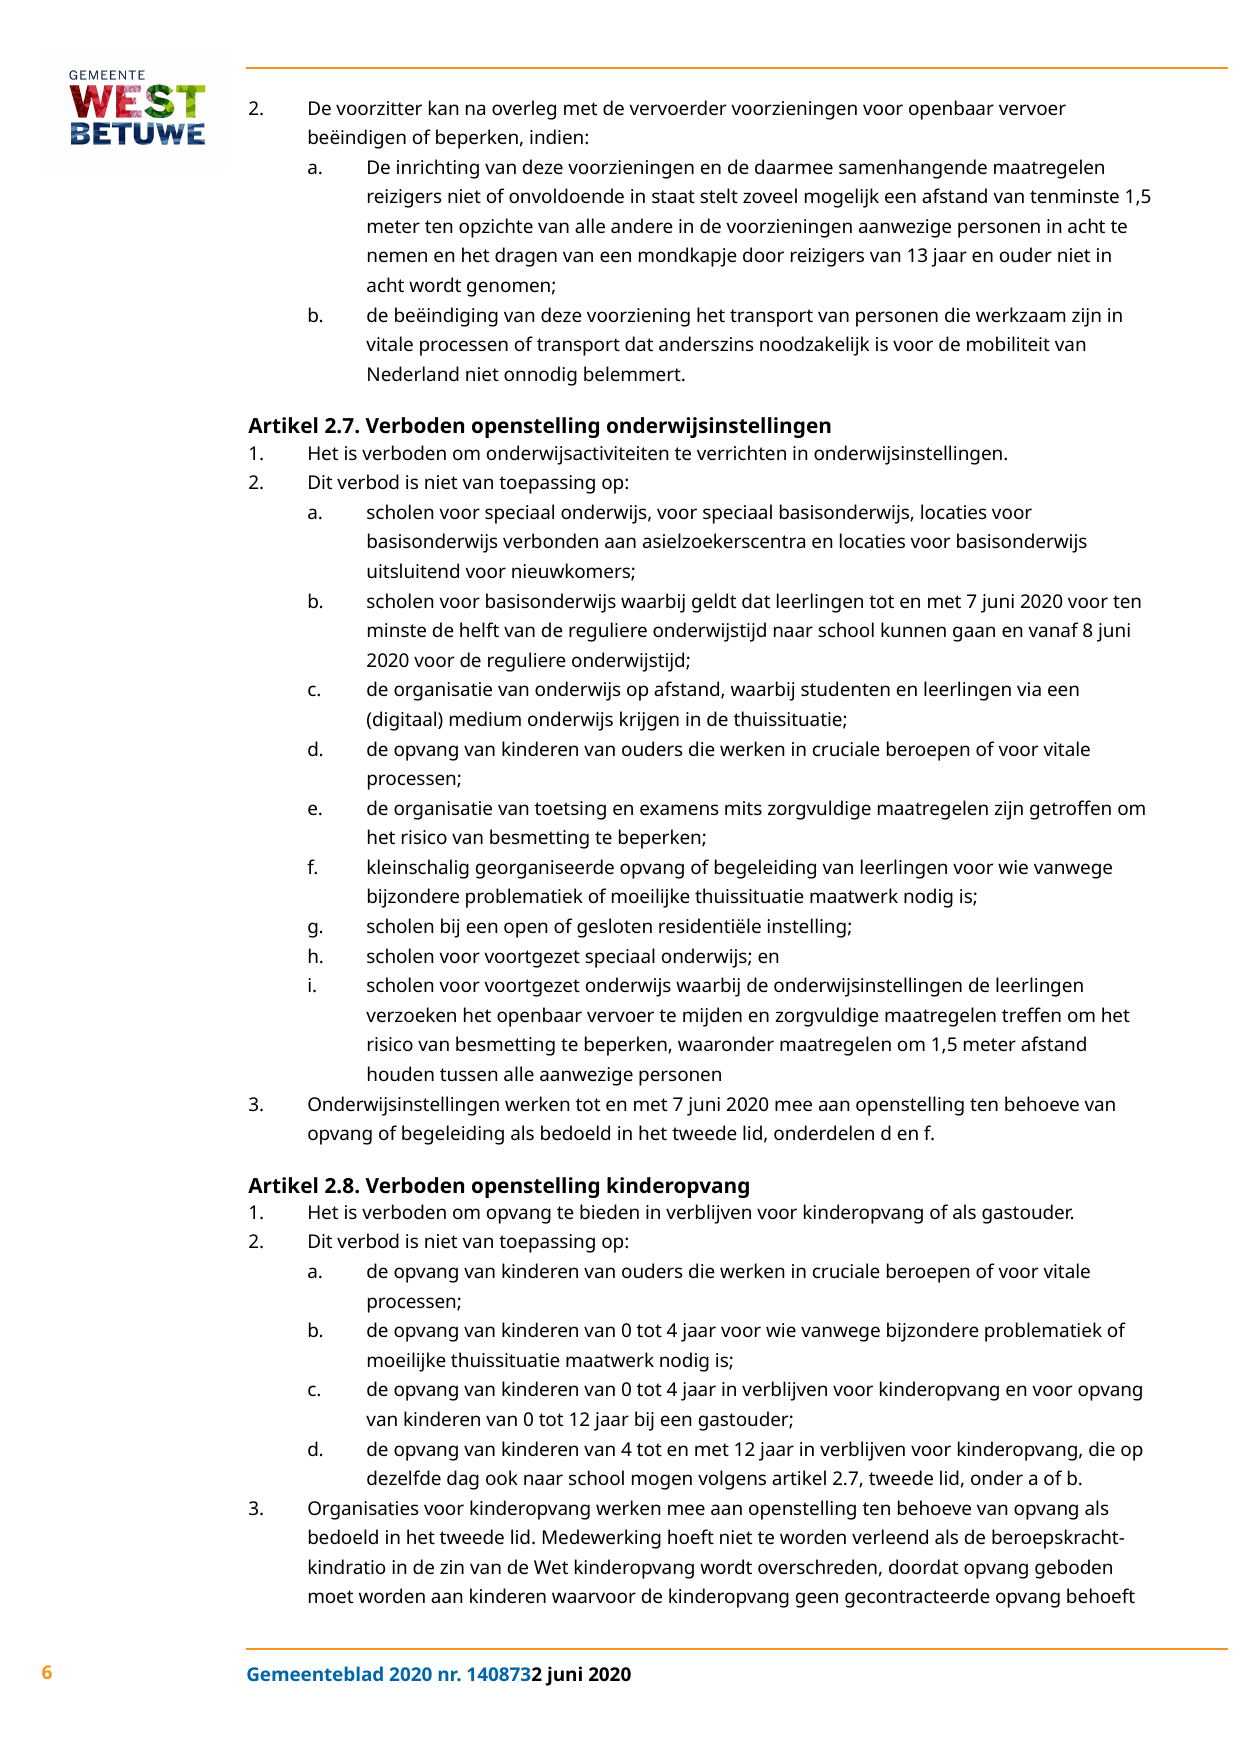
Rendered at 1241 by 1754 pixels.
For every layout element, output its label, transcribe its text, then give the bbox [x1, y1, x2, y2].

text Artikel 2.8. Verboden openstelling kinderopvang [248, 1171, 1152, 1199]
list kleinschalig georganiseerde opvang of begeleiding van leerlingen voor wie vanwege bijzondere problematiek of moeilijke thuissituatie maatwerk nodig is; [307, 854, 1152, 909]
list de opvang van kinderen van 0 tot 4 jaar in verblijven voor kinderopvang en voor opvang van kinderen van 0 tot 12 jaar bij een gastouder; [307, 1377, 1152, 1432]
list Organisaties voor kinderopvang werken mee aan openstelling ten behoeve van opvang als bedoeld in het tweede lid. Medewerking hoeft niet te worden verleend als de beroepskracht-kindratio in de zin van de Wet kinderopvang wordt overschreden, doordat opvang geboden moet worden aan kinderen waarvoor de kinderopvang geen gecontracteerde opvang behoeft [248, 1495, 1152, 1609]
list de opvang van kinderen van ouders die werken in cruciale beroepen of voor vitale processen; [307, 736, 1152, 791]
list Het is verboden om onderwijsactiviteiten te verrichten in onderwijsinstellingen. [248, 440, 1152, 466]
list scholen bij een open of gesloten residentiële instelling; [307, 913, 1152, 939]
list scholen voor voortgezet onderwijs waarbij de onderwijsinstellingen de leerlingen verzoeken het openbaar vervoer te mijden en zorgvuldige maatregelen treffen om het risico van besmetting te beperken, waaronder maatregelen om 1,5 meter afstand houden tussen alle aanwezige personen [307, 972, 1152, 1087]
picture [41, 47, 231, 172]
list De inrichting van deze voorzieningen en de daarmee samenhangende maatregelen reizigers niet of onvoldoende in staat stelt zoveel mogelijk een afstand van tenminste 1,5 meter ten opzichte van alle andere in de voorzieningen aanwezige personen in acht te nemen en het dragen van een mondkapje door reizigers van 13 jaar en ouder niet in acht wordt genomen; [307, 154, 1152, 298]
list de opvang van kinderen van ouders die werken in cruciale beroepen of voor vitale processen; [307, 1258, 1152, 1314]
list Dit verbod is niet van toepassing op: [248, 1229, 1152, 1254]
list de organisatie van onderwijs op afstand, waarbij studenten en leerlingen via een (digitaal) medium onderwijs krijgen in de thuissituatie; [307, 677, 1152, 732]
list de organisatie van toetsing en examens mits zorgvuldige maatregelen zijn getroffen om het risico van besmetting te beperken; [307, 795, 1152, 850]
list de beëindiging van deze voorziening het transport van personen die werkzaam zijn in vitale processen of transport dat anderszins noodzakelijk is voor de mobiliteit van Nederland niet onnodig belemmert. [307, 302, 1152, 387]
text Artikel 2.7. Verboden openstelling onderwijsinstellingen [248, 411, 1152, 440]
list de opvang van kinderen van 4 tot en met 12 jaar in verblijven voor kinderopvang, die op dezelfde dag ook naar school mogen volgens artikel 2.7, tweede lid, onder a of b. [307, 1436, 1152, 1491]
list scholen voor basisonderwijs waarbij geldt dat leerlingen tot en met 7 juni 2020 voor ten minste de helft van de reguliere onderwijstijd naar school kunnen gaan en vanaf 8 juni 2020 voor de reguliere onderwijstijd; [307, 588, 1152, 673]
list De voorzitter kan na overleg met de vervoerder voorzieningen voor openbaar vervoer beëindigen of beperken, indien: [248, 95, 1152, 150]
list scholen voor voortgezet speciaal onderwijs; en [307, 943, 1152, 968]
list Het is verboden om opvang te bieden in verblijven voor kinderopvang of als gastouder. [248, 1199, 1152, 1225]
list Onderwijsinstellingen werken tot en met 7 juni 2020 mee aan openstelling ten behoeve van opvang of begeleiding als bedoeld in het tweede lid, onderdelen d en f. [248, 1091, 1152, 1146]
list scholen voor speciaal onderwijs, voor speciaal basisonderwijs, locaties voor basisonderwijs verbonden aan asielzoekerscentra en locaties voor basisonderwijs uitsluitend voor nieuwkomers; [307, 499, 1152, 584]
list de opvang van kinderen van 0 tot 4 jaar voor wie vanwege bijzondere problematiek of moeilijke thuissituatie maatwerk nodig is; [307, 1317, 1152, 1373]
list Dit verbod is niet van toepassing op: [248, 469, 1152, 495]
